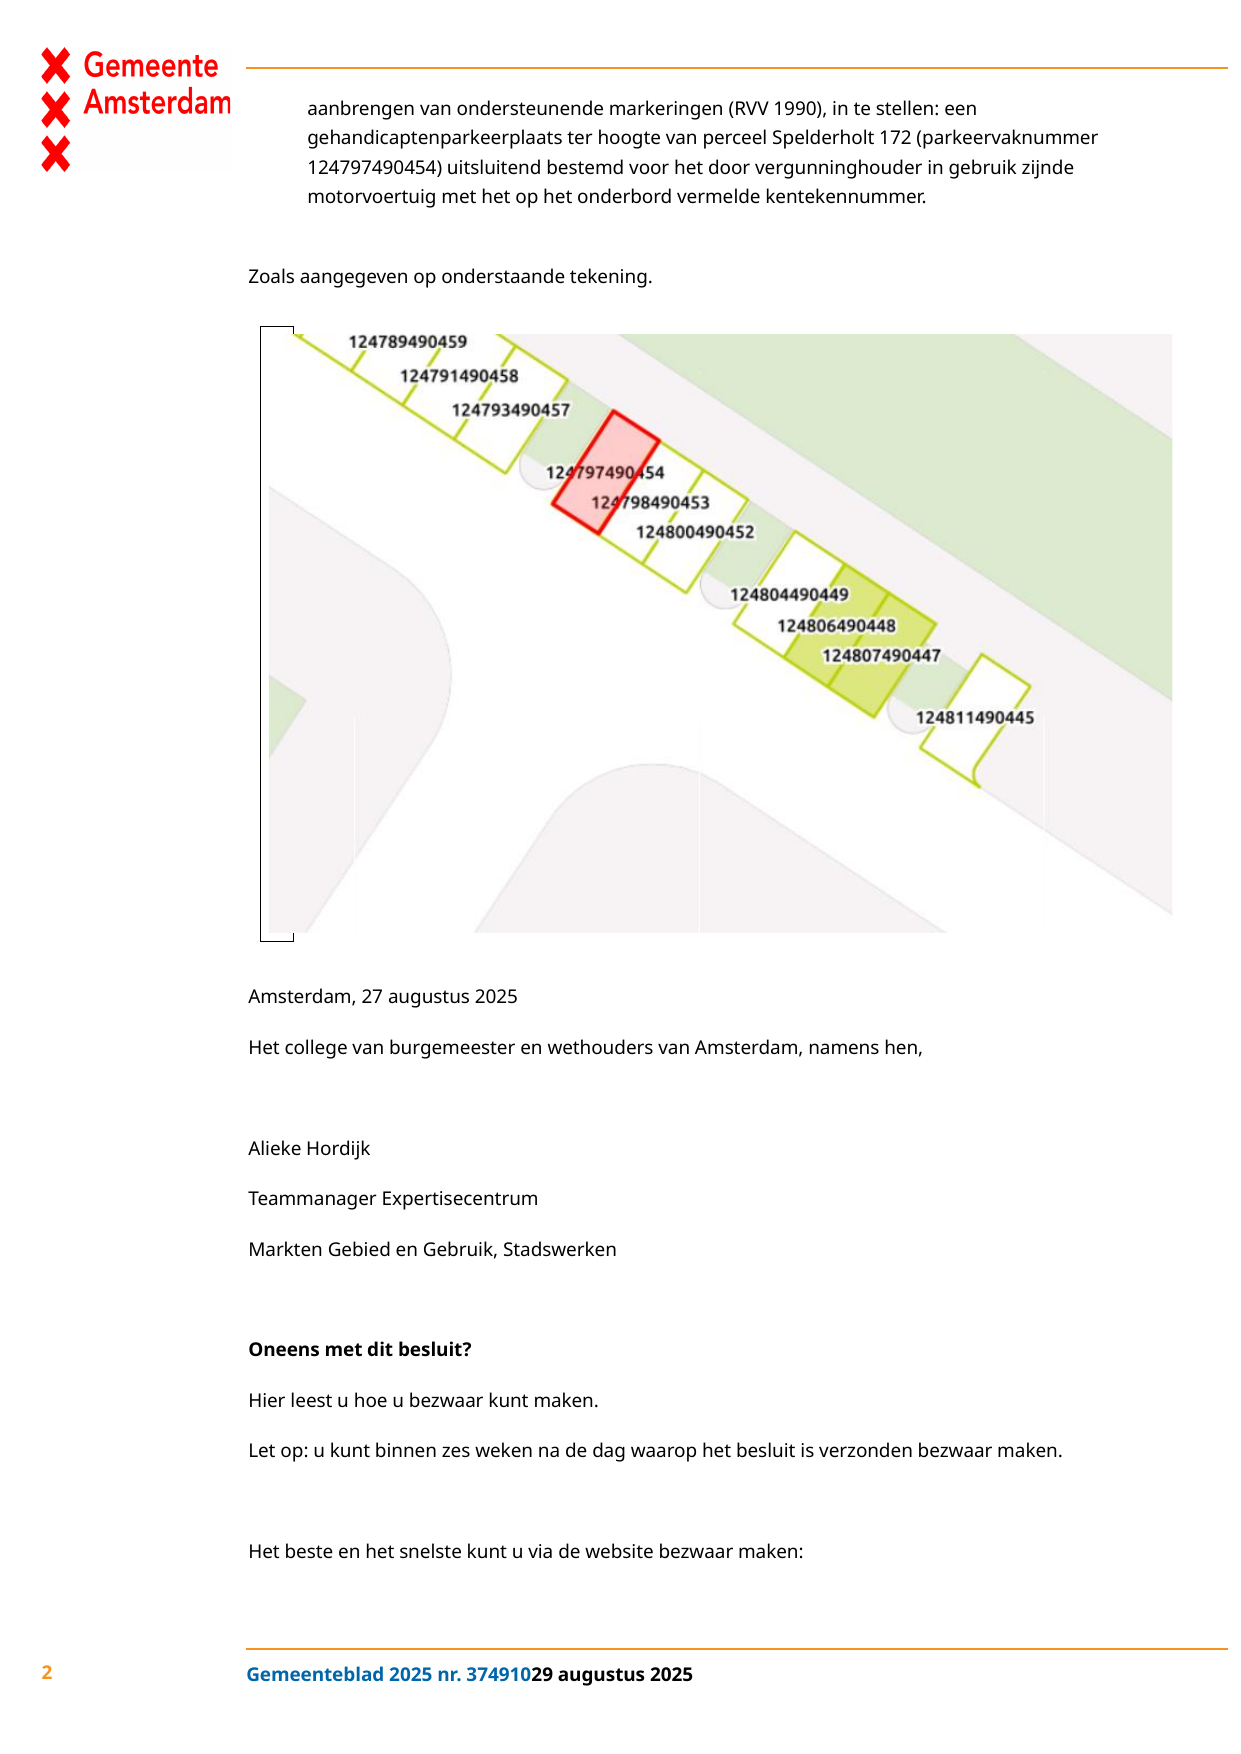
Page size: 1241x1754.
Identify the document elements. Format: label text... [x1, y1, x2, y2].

list aanbrengen van ondersteunende markeringen (RVV 1990), in te stellen: een gehandicaptenparkeerplaats ter hoogte van perceel Spelderholt 172 (parkeervaknummer 124797490454) uitsluitend bestemd voor het door vergunninghouder in gebruik zijnde motorvoertuig met het op het onderbord vermelde kentekennummer. [248, 95, 1152, 209]
text Het beste en het snelste kunt u via de website bezwaar maken: [248, 1538, 1152, 1564]
picture [268, 334, 1173, 933]
text Zoals aangegeven op onderstaande tekening. [248, 263, 1152, 289]
text Amsterdam, 27 augustus 2025 [248, 984, 1152, 1009]
text Markten Gebied en Gebruik, Stadswerken [248, 1236, 1152, 1262]
text Let op: u kunt binnen zes weken na de dag waarop het besluit is verzonden bezwaar maken. [248, 1437, 1152, 1463]
text Hier leest u hoe u bezwaar kunt maken. [248, 1387, 1152, 1413]
picture [41, 47, 231, 172]
text Alieke Hordijk [248, 1135, 1152, 1161]
text Oneens met dit besluit? [248, 1337, 1152, 1362]
text Het college van burgemeester en wethouders van Amsterdam, namens hen, [248, 1034, 1152, 1060]
text Teammanager Expertisecentrum [248, 1185, 1152, 1211]
